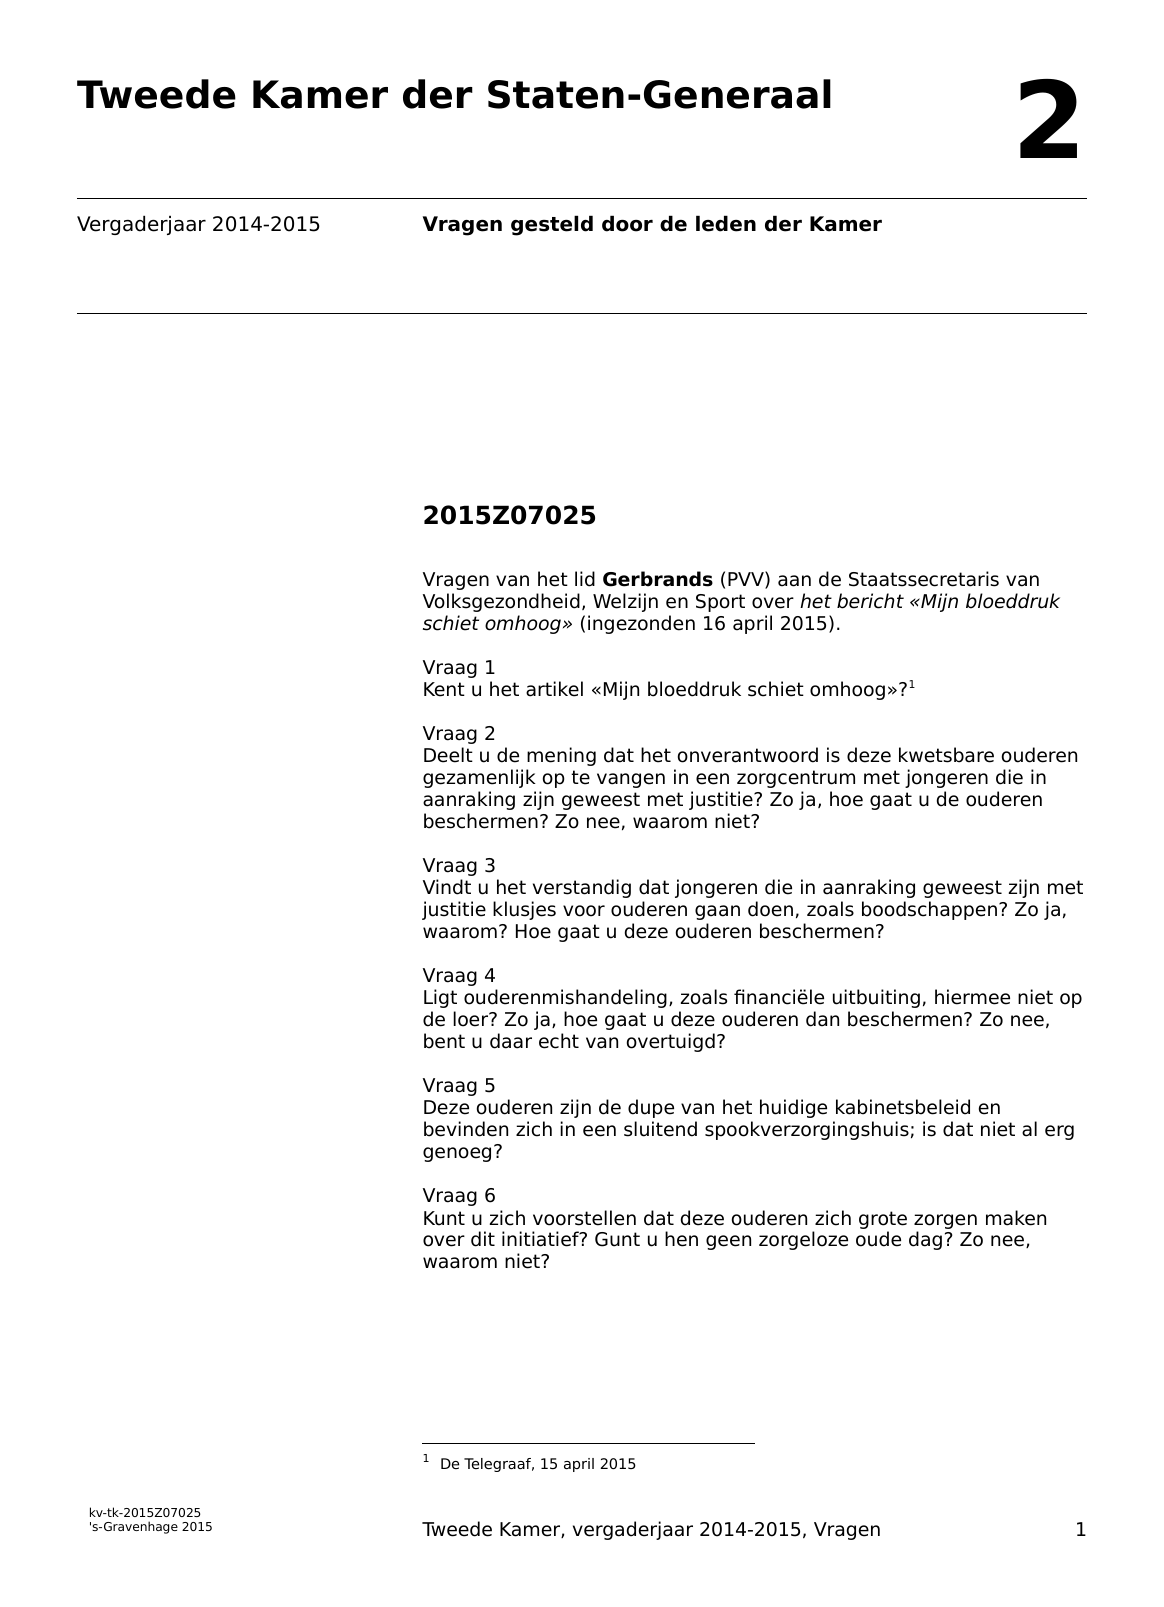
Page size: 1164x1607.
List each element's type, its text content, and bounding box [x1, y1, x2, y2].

text Vragen van het lid Gerbrands (PVV) aan de Staatssecretaris van Volksgezondheid, Welzijn en Sport over het bericht «Mijn bloeddruk schiet omhoog» (ingezonden 16 april 2015). [422, 569, 1087, 635]
table_cell Vergaderjaar 2014-2015 [77, 199, 422, 313]
text 's-Gravenhage 2015 [88, 1520, 323, 1534]
text Kent u het artikel «Mijn bloeddruk schiet omhoog»? [422, 679, 1087, 701]
text Vraag 2 [422, 723, 1087, 745]
table_header Tweede Kamer der Staten-Generaal [77, 59, 886, 198]
text Deze ouderen zijn de dupe van het huidige kabinetsbeleid en bevinden zich in een sluitend spookverzorgingshuis; is dat niet al erg genoeg? [422, 1097, 1087, 1163]
text Kunt u zich voorstellen dat deze ouderen zich grote zorgen maken over dit initiatief? Gunt u hen geen zorgeloze oude dag? Zo nee, waarom niet? [422, 1207, 1087, 1273]
text Ligt ouderenmishandeling, zoals financiële uitbuiting, hiermee niet op de loer? Zo ja, hoe gaat u deze ouderen dan beschermen? Zo nee, bent u daar echt van overtuigd? [422, 987, 1087, 1053]
text Vraag 6 [422, 1185, 1087, 1207]
text De Telegraaf, 15 april 2015 [422, 1452, 1087, 1474]
table_header 2 [886, 59, 1087, 198]
text Vraag 3 [422, 855, 1087, 877]
text 2015Z07025 [422, 501, 1087, 531]
text Vraag 5 [422, 1075, 1087, 1097]
text Deelt u de mening dat het onverantwoord is deze kwetsbare ouderen gezamenlijk op te vangen in een zorgcentrum met jongeren die in aanraking zijn geweest met justitie? Zo ja, hoe gaat u de ouderen beschermen? Zo nee, waarom niet? [422, 745, 1087, 833]
table_cell Vragen gesteld door de leden der Kamer [422, 199, 1087, 313]
text Vraag 1 [422, 657, 1087, 679]
text Vindt u het verstandig dat jongeren die in aanraking geweest zijn met justitie klusjes voor ouderen gaan doen, zoals boodschappen? Zo ja, waarom? Hoe gaat u deze ouderen beschermen? [422, 877, 1087, 943]
text kv-tk-2015Z07025 [88, 1506, 323, 1520]
text Vraag 4 [422, 965, 1087, 987]
